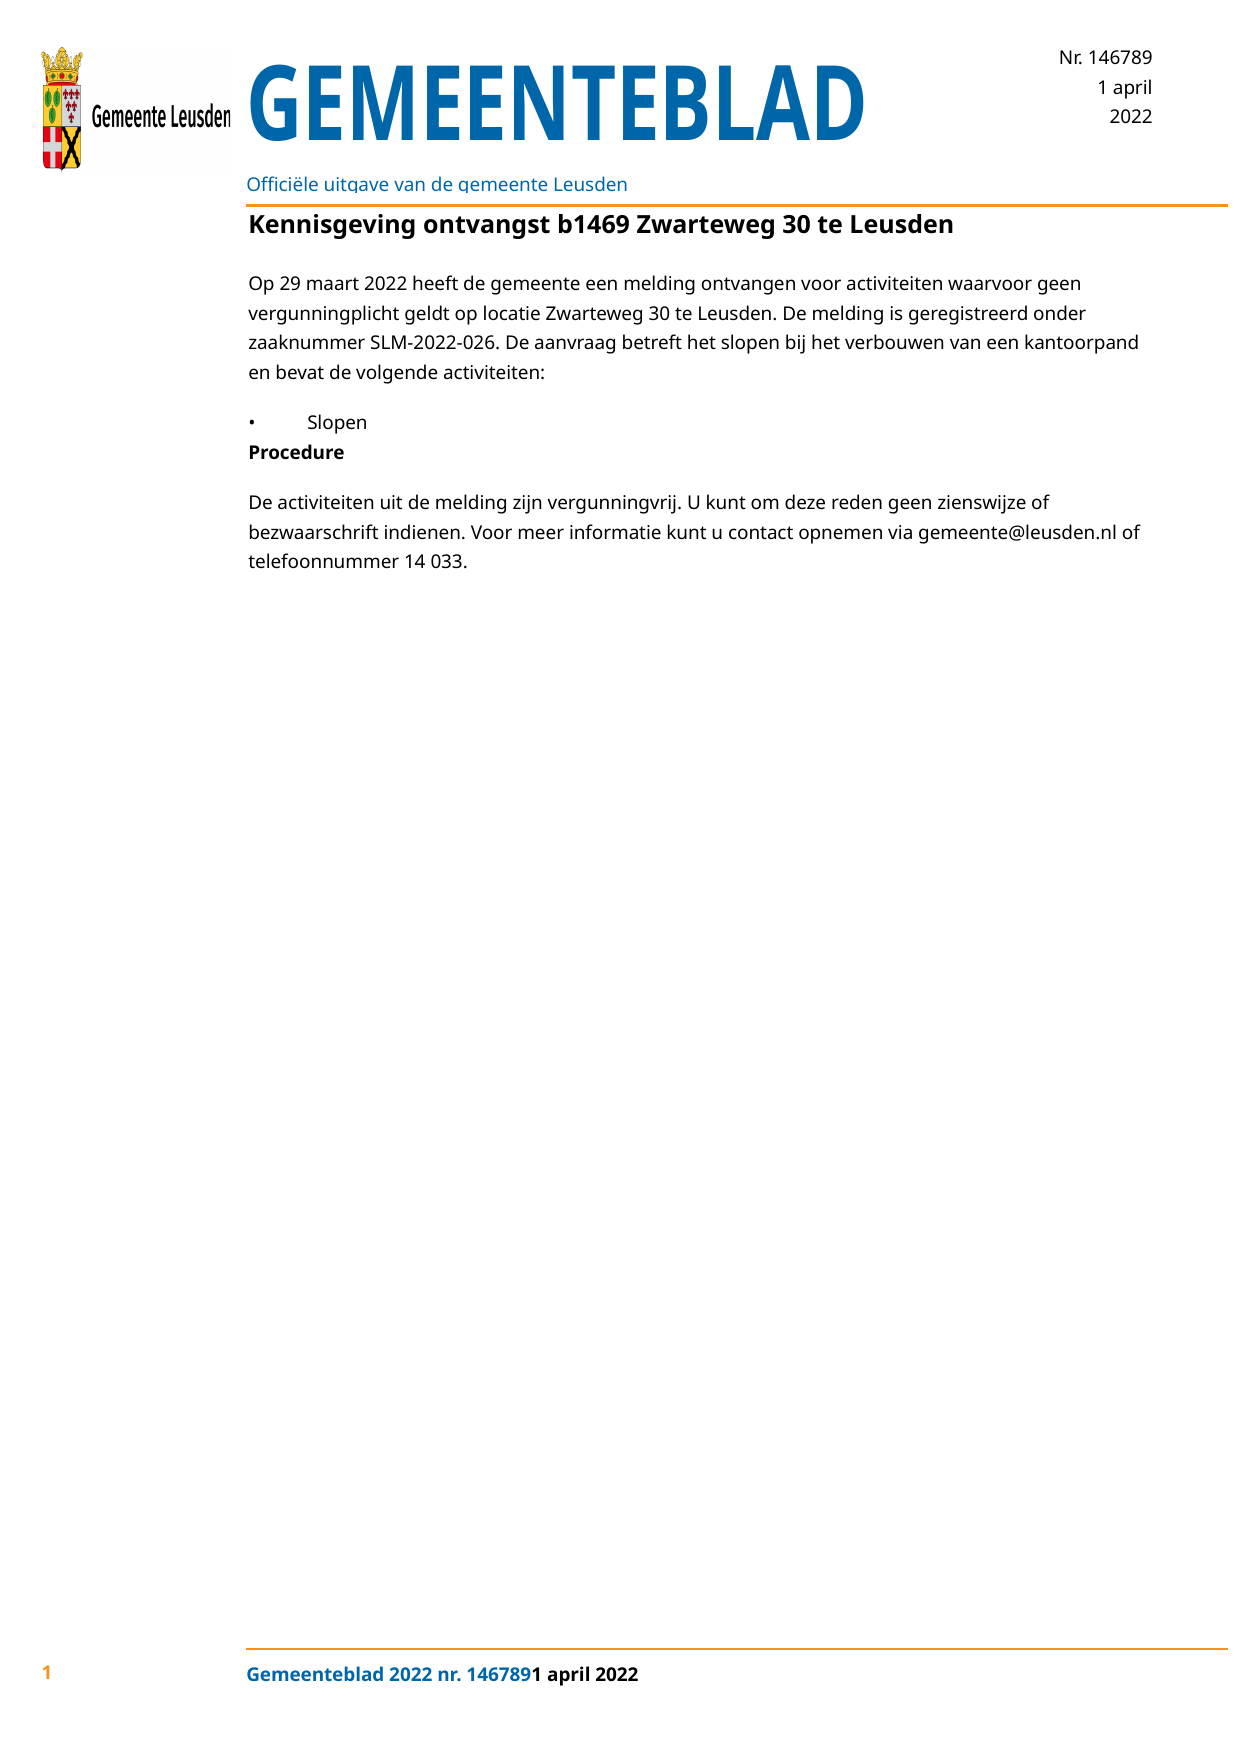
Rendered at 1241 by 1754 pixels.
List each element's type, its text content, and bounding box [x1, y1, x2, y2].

text Procedure [248, 439, 1152, 465]
text Kennisgeving ontvangst b1469 Zwarteweg 30 te Leusden [248, 207, 1152, 241]
picture [41, 47, 231, 172]
text De activiteiten uit de melding zijn vergunningvrij. U kunt om deze reden geen zienswijze of bezwaarschrift indienen. Voor meer informatie kunt u contact opnemen via gemeente@leusden.nl of telefoonnummer 14 033. [248, 489, 1152, 574]
text Op 29 maart 2022 heeft de gemeente een melding ontvangen voor activiteiten waarvoor geen vergunningplicht geldt op locatie Zwarteweg 30 te Leusden. De melding is geregistreerd onder zaaknummer SLM-2022-026. De aanvraag betreft het slopen bij het verbouwen van een kantoorpand en bevat de volgende activiteiten: [248, 270, 1152, 385]
list Slopen [248, 409, 1152, 435]
